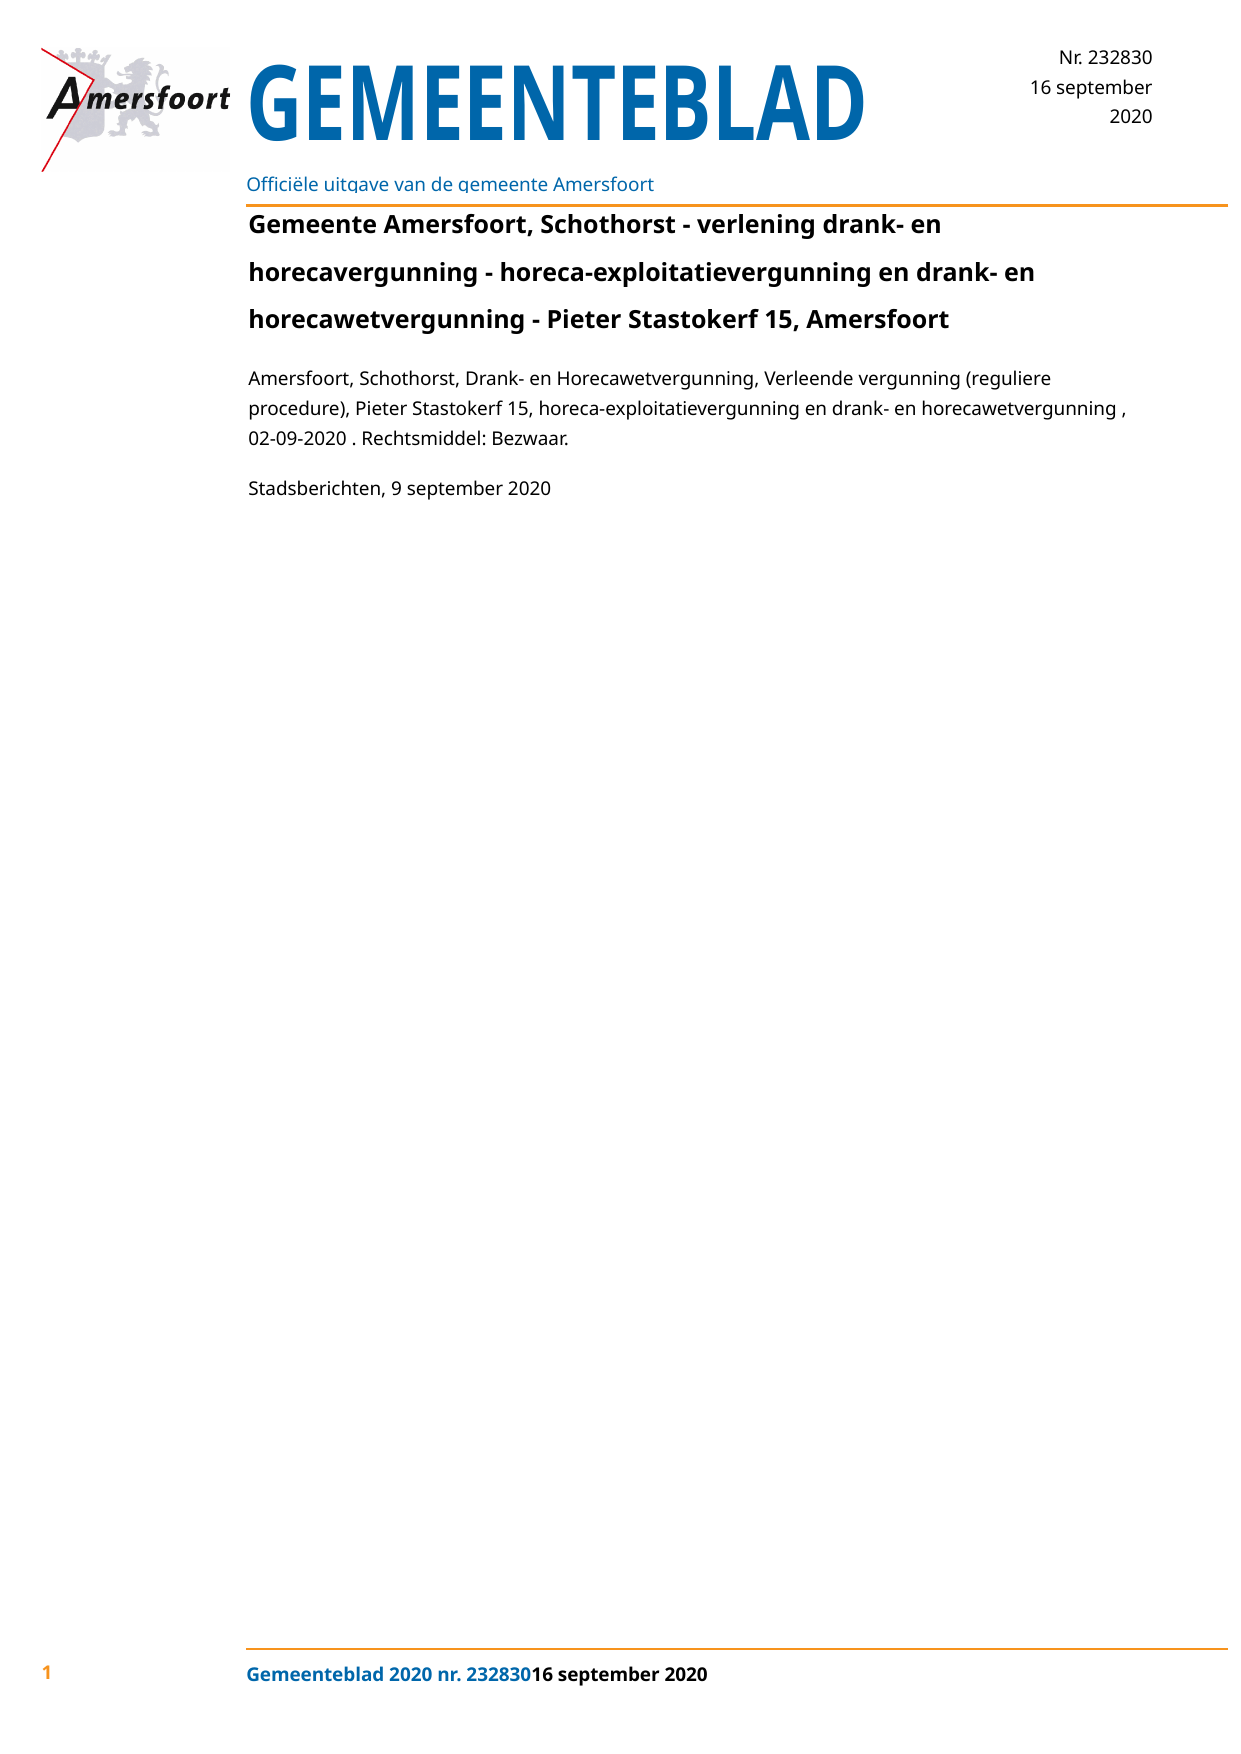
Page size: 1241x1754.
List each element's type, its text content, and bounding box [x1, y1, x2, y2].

text Stadsberichten, 9 september 2020 [248, 475, 1152, 501]
text Gemeente Amersfoort, Schothorst - verlening drank- en horecavergunning - horeca-exploitatievergunning en drank- en horecawetvergunning - Pieter Stastokerf 15, Amersfoort [248, 207, 1152, 336]
picture [41, 47, 231, 172]
text Amersfoort, Schothorst, Drank- en Horecawetvergunning, Verleende vergunning (reguliere procedure), Pieter Stastokerf 15, horeca-exploitatievergunning en drank- en horecawetvergunning , 02-09-2020 . Rechtsmiddel: Bezwaar. [248, 366, 1152, 450]
